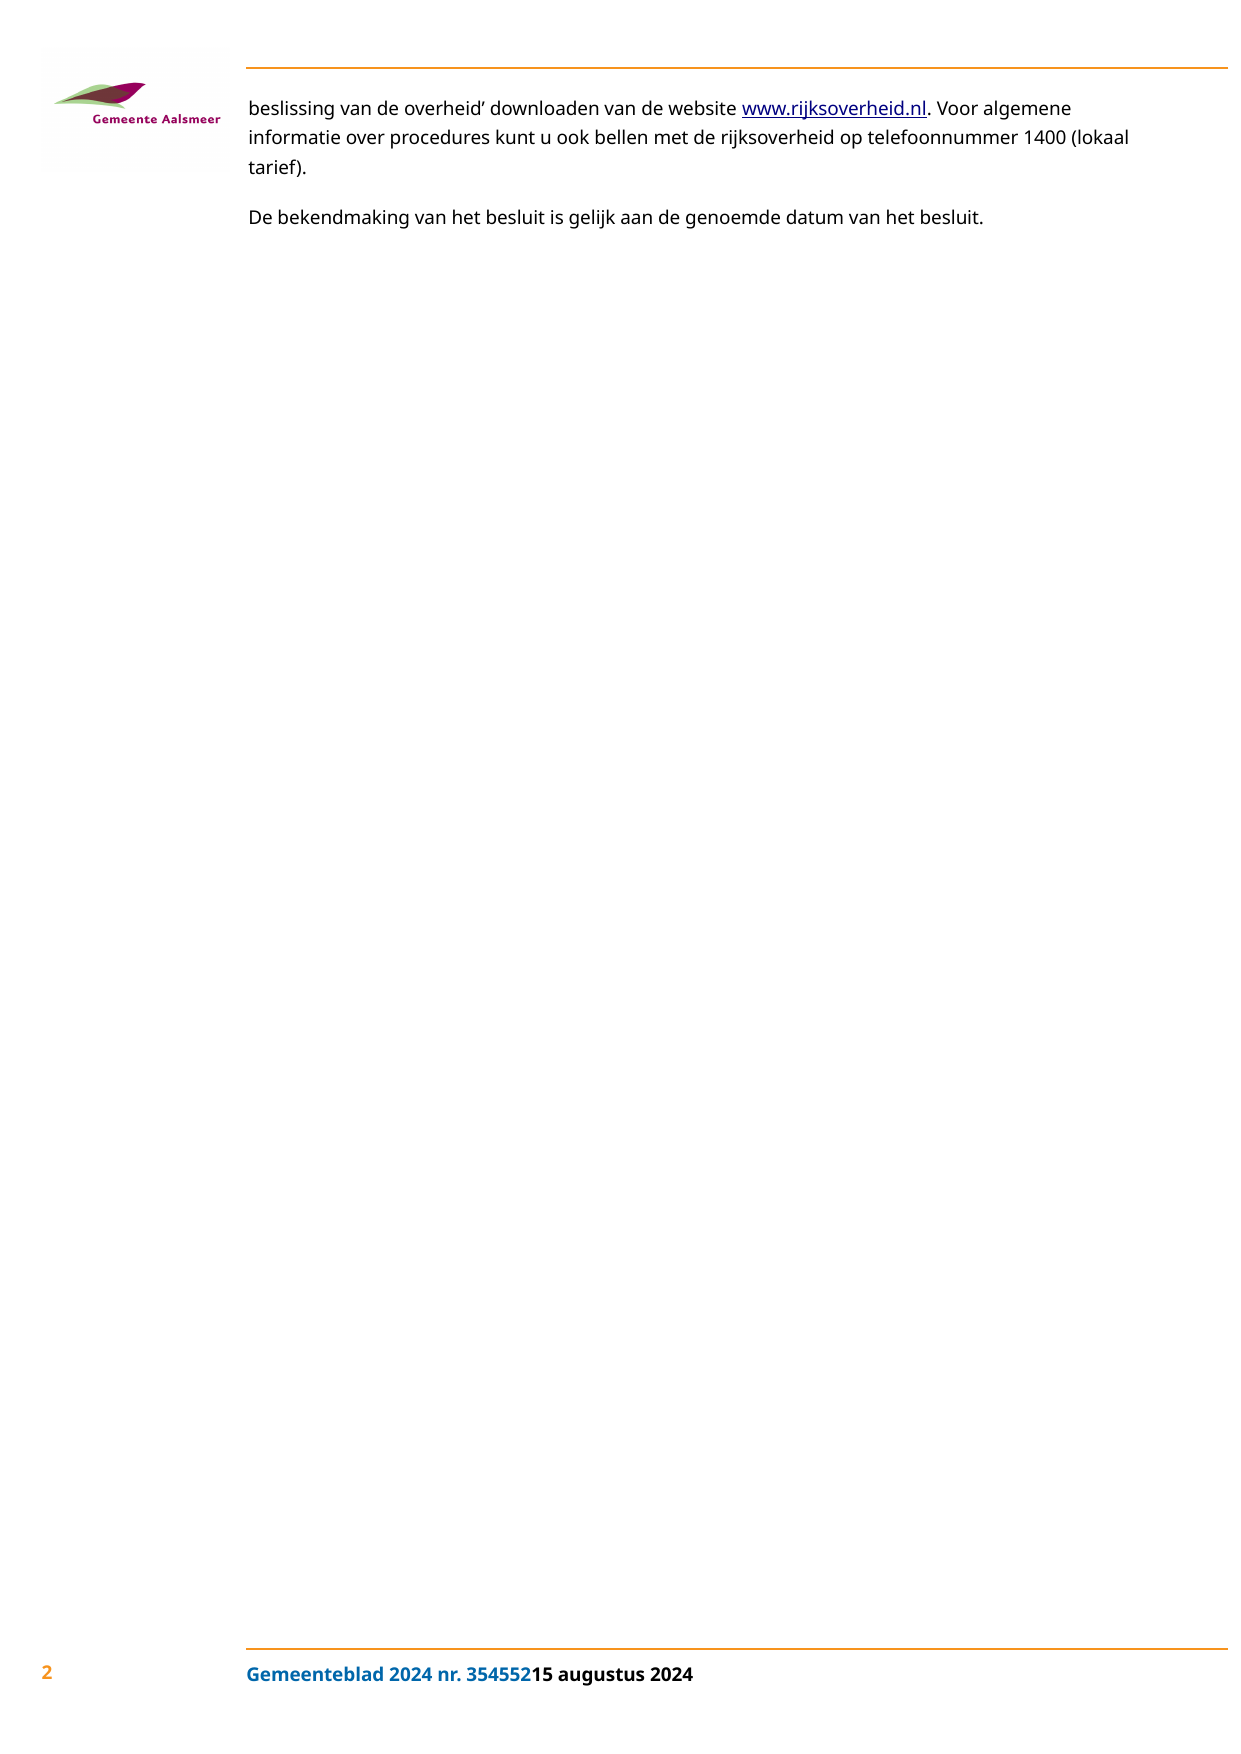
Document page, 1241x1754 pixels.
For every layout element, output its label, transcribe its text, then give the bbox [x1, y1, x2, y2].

picture [41, 47, 231, 172]
text beslissing van de overheid’ downloaden van de website www.rijksoverheid.nl. Voor algemene informatie over procedures kunt u ook bellen met de rijksoverheid op telefoonnummer 1400 (lokaal tarief). [248, 95, 1152, 180]
text De bekendmaking van het besluit is gelijk aan de genoemde datum van het besluit. [248, 204, 1152, 230]
